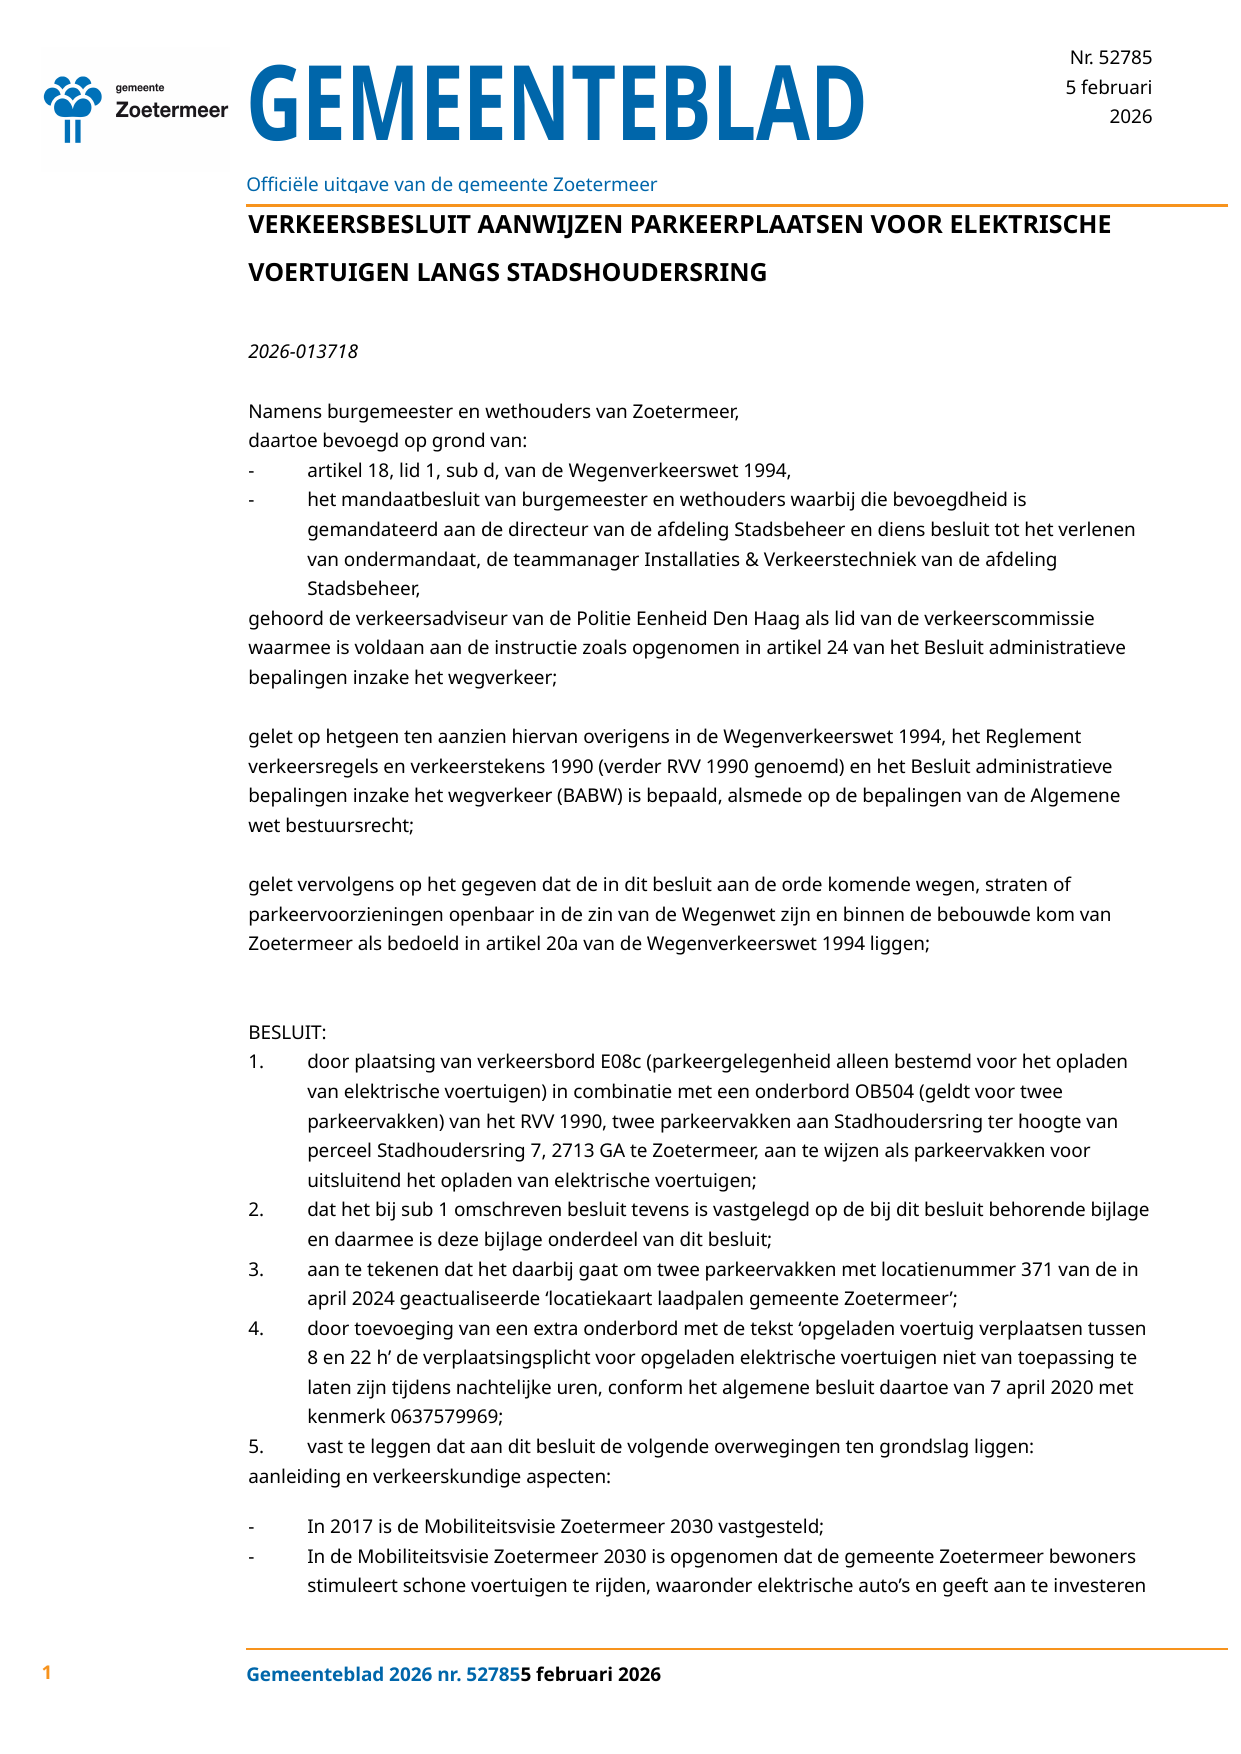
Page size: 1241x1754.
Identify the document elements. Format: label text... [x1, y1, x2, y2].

text Namens burgemeester en wethouders van Zoetermeer, [248, 398, 1152, 423]
text VERKEERSBESLUIT AANWIJZEN PARKEERPLAATSEN VOOR ELEKTRISCHE VOERTUIGEN LANGS STADSHOUDERSRING [248, 207, 1152, 288]
text aanleiding en verkeerskundige aspecten: [248, 1463, 1152, 1488]
text gelet op hetgeen ten aanzien hiervan overigens in de Wegenverkeerswet 1994, het Reglement verkeersregels en verkeerstekens 1990 (verder RVV 1990 genoemd) en het Besluit administratieve bepalingen inzake het wegverkeer (BABW) is bepaald, alsmede op de bepalingen van de Algemene wet bestuursrecht; [248, 723, 1152, 838]
list In de Mobiliteitsvisie Zoetermeer 2030 is opgenomen dat de gemeente Zoetermeer bewoners stimuleert schone voertuigen te rijden, waaronder elektrische auto’s en geeft aan te investeren [248, 1543, 1152, 1598]
list door plaatsing van verkeersbord E08c (parkeergelegenheid alleen bestemd voor het opladen van elektrische voertuigen) in combinatie met een onderbord OB504 (geldt voor twee parkeervakken) van het RVV 1990, twee parkeervakken aan Stadhoudersring ter hoogte van perceel Stadhoudersring 7, 2713 GA te Zoetermeer, aan te wijzen als parkeervakken voor uitsluitend het opladen van elektrische voertuigen; [248, 1049, 1152, 1193]
list artikel 18, lid 1, sub d, van de Wegenverkeerswet 1994, [248, 457, 1152, 483]
text BESLUIT: [248, 1019, 1152, 1045]
text 2026-013718 [248, 339, 1152, 364]
list door toevoeging van een extra onderbord met de tekst ‘opgeladen voertuig verplaatsen tussen 8 en 22 h’ de verplaatsingsplicht voor opgeladen elektrische voertuigen niet van toepassing te laten zijn tijdens nachtelijke uren, conform het algemene besluit daartoe van 7 april 2020 met kenmerk 0637579969; [248, 1315, 1152, 1429]
text gehoord de verkeersadviseur van de Politie Eenheid Den Haag als lid van de verkeerscommissie waarmee is voldaan aan de instructie zoals opgenomen in artikel 24 van het Besluit administratieve bepalingen inzake het wegverkeer; [248, 605, 1152, 690]
picture [41, 47, 231, 172]
list aan te tekenen dat het daarbij gaat om twee parkeervakken met locatienummer 371 van de in april 2024 geactualiseerde ‘locatiekaart laadpalen gemeente Zoetermeer’; [248, 1256, 1152, 1311]
text daartoe bevoegd op grond van: [248, 427, 1152, 453]
list vast te leggen dat aan dit besluit de volgende overwegingen ten grondslag liggen: [248, 1433, 1152, 1459]
text gelet vervolgens op het gegeven dat de in dit besluit aan de orde komende wegen, straten of parkeervoorzieningen openbaar in de zin van de Wegenwet zijn en binnen de bebouwde kom van Zoetermeer als bedoeld in artikel 20a van de Wegenverkeerswet 1994 liggen; [248, 871, 1152, 956]
list het mandaatbesluit van burgemeester en wethouders waarbij die bevoegdheid is gemandateerd aan de directeur van de afdeling Stadsbeheer en diens besluit tot het verlenen van ondermandaat, de teammanager Installaties & Verkeerstechniek van de afdeling Stadsbeheer, [248, 487, 1152, 601]
list dat het bij sub 1 omschreven besluit tevens is vastgelegd op de bij dit besluit behorende bijlage en daarmee is deze bijlage onderdeel van dit besluit; [248, 1197, 1152, 1252]
list In 2017 is de Mobiliteitsvisie Zoetermeer 2030 vastgesteld; [248, 1513, 1152, 1539]
